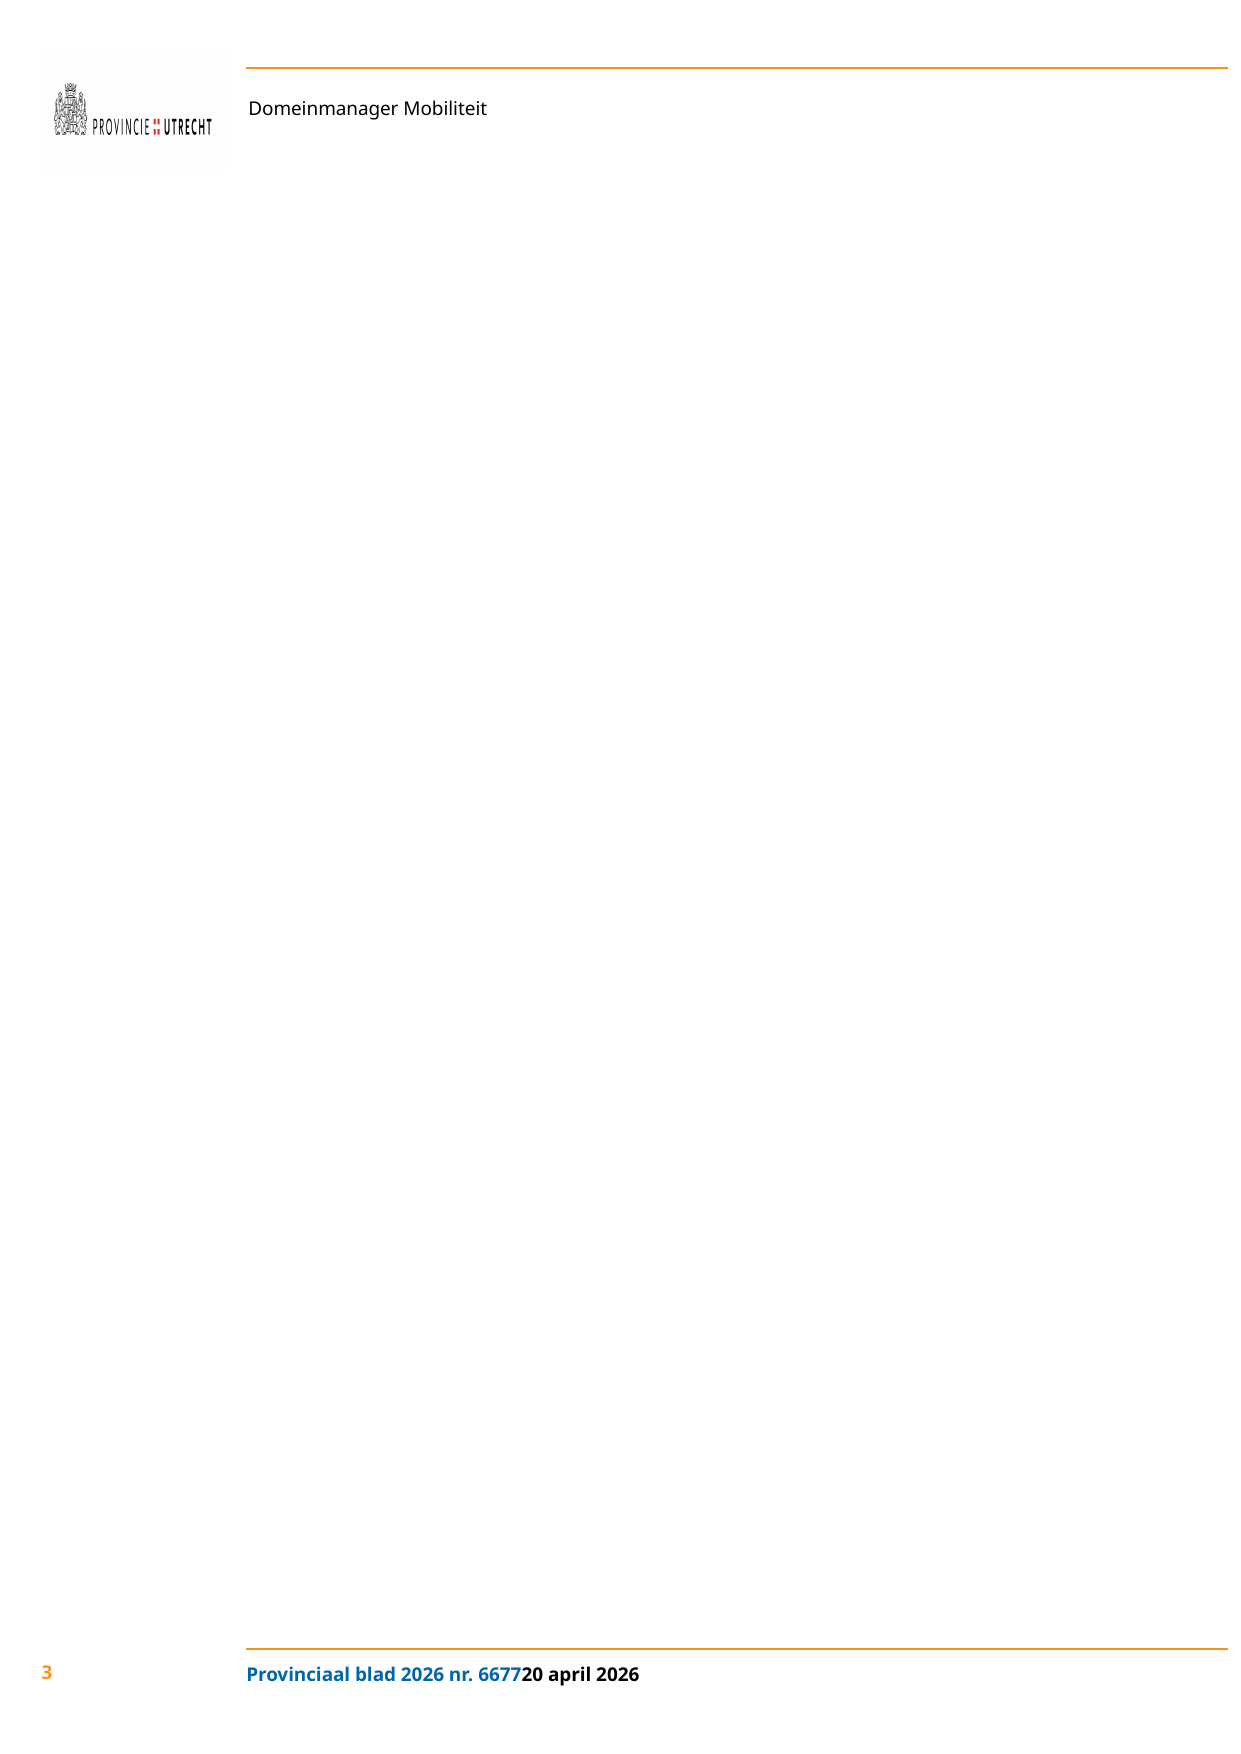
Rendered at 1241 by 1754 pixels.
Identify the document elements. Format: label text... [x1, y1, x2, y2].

picture [41, 47, 231, 172]
text Domeinmanager Mobiliteit [248, 95, 1152, 121]
